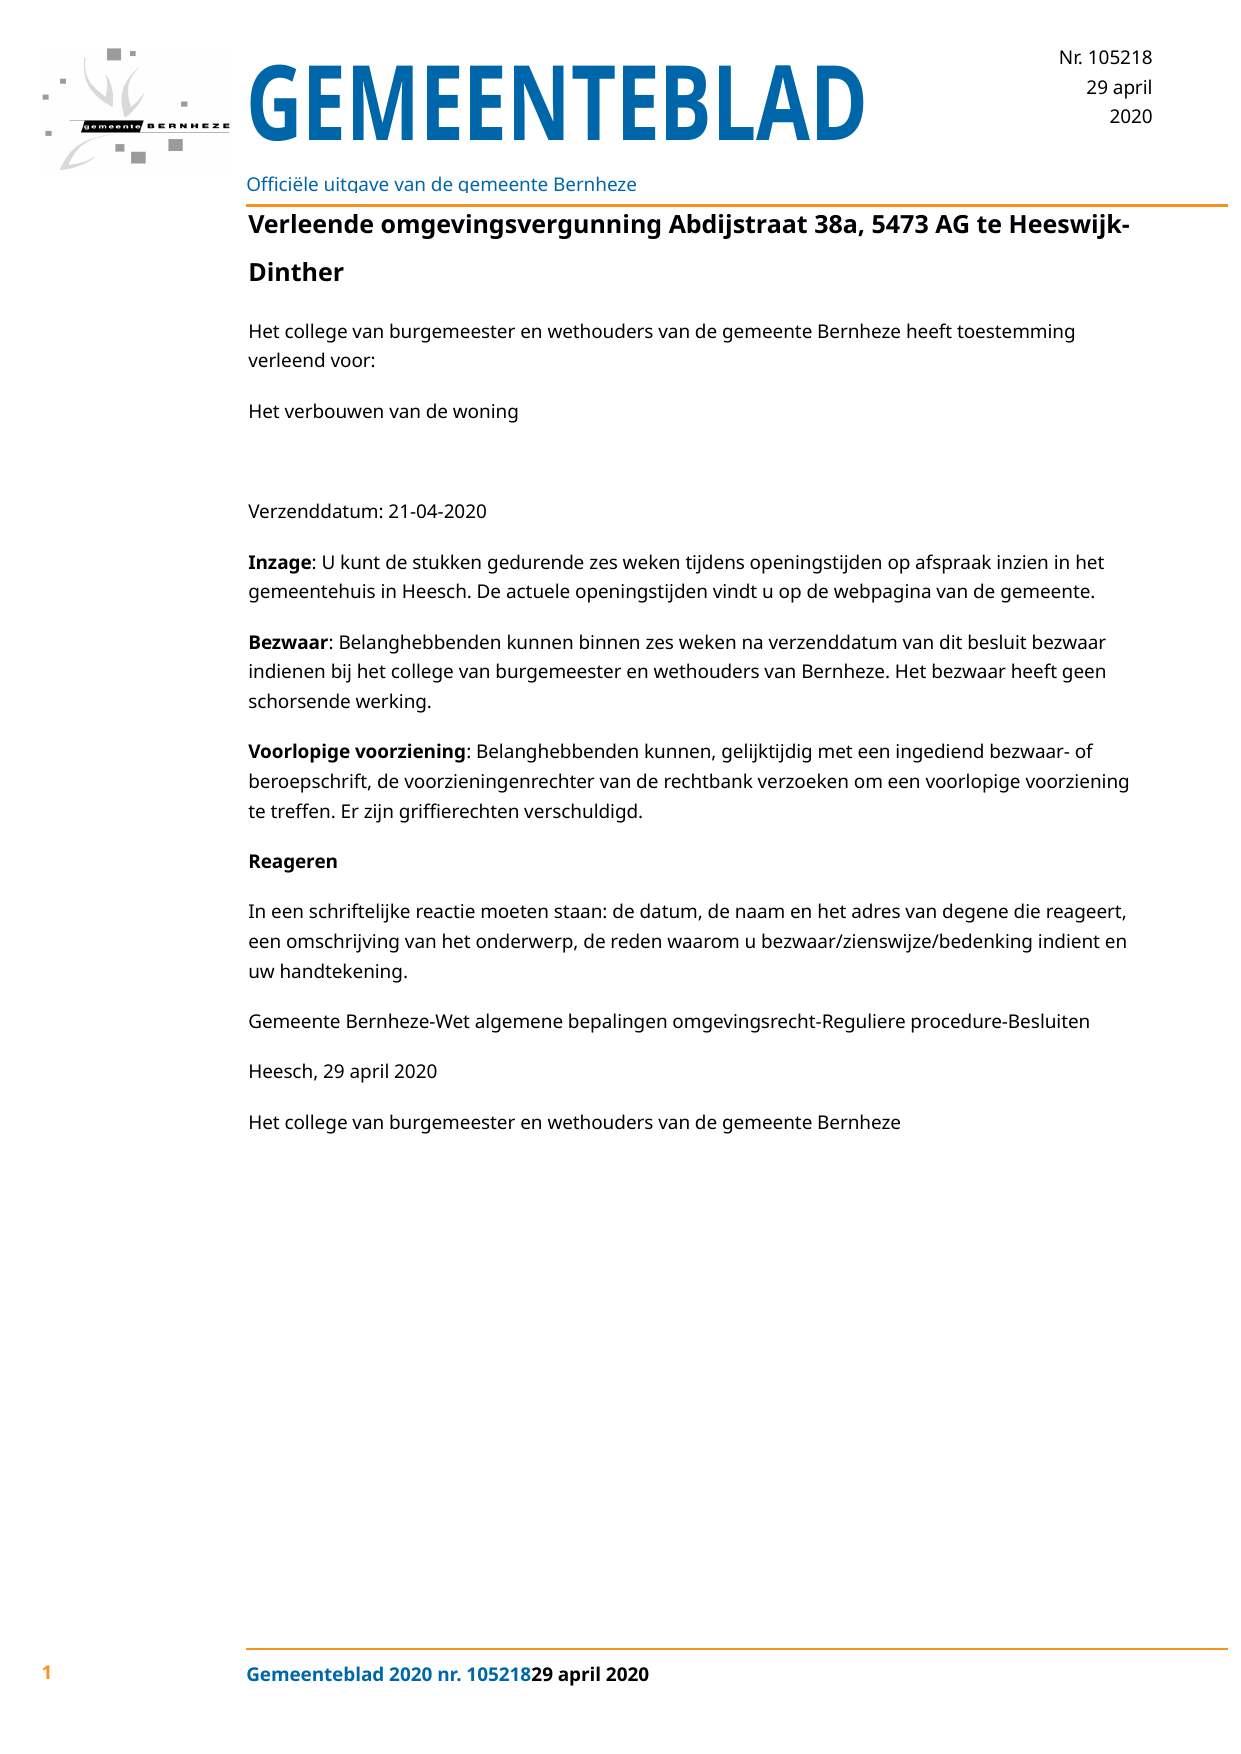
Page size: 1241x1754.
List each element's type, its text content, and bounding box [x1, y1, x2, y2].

picture [41, 47, 231, 172]
text Inzage: U kunt de stukken gedurende zes weken tijdens openingstijden op afspraak inzien in het gemeentehuis in Heesch. De actuele openingstijden vindt u op de webpagina van de gemeente. [248, 549, 1152, 604]
text Reageren [248, 848, 1152, 874]
text Verleende omgevingsvergunning Abdijstraat 38a, 5473 AG te Heeswijk-Dinther [248, 207, 1152, 288]
text Gemeente Bernheze-Wet algemene bepalingen omgevingsrecht-Reguliere procedure-Besluiten [248, 1008, 1152, 1034]
text Heesch, 29 april 2020 [248, 1059, 1152, 1084]
text In een schriftelijke reactie moeten staan: de datum, de naam en het adres van degene die reageert, een omschrijving van het onderwerp, de reden waarom u bezwaar/zienswijze/bedenking indient en uw handtekening. [248, 899, 1152, 984]
text Het college van burgemeester en wethouders van de gemeente Bernheze [248, 1109, 1152, 1135]
text Voorlopige voorziening: Belanghebbenden kunnen, gelijktijdig met een ingediend bezwaar- of beroepschrift, de voorzieningenrechter van de rechtbank verzoeken om een voorlopige voorziening te treffen. Er zijn griffierechten verschuldigd. [248, 739, 1152, 824]
text Het college van burgemeester en wethouders van de gemeente Bernheze heeft toestemming verleend voor: [248, 318, 1152, 373]
text Bezwaar: Belanghebbenden kunnen binnen zes weken na verzenddatum van dit besluit bezwaar indienen bij het college van burgemeester en wethouders van Bernheze. Het bezwaar heeft geen schorsende werking. [248, 629, 1152, 714]
text Het verbouwen van de woning [248, 398, 1152, 424]
text Verzenddatum: 21-04-2020 [248, 499, 1152, 524]
